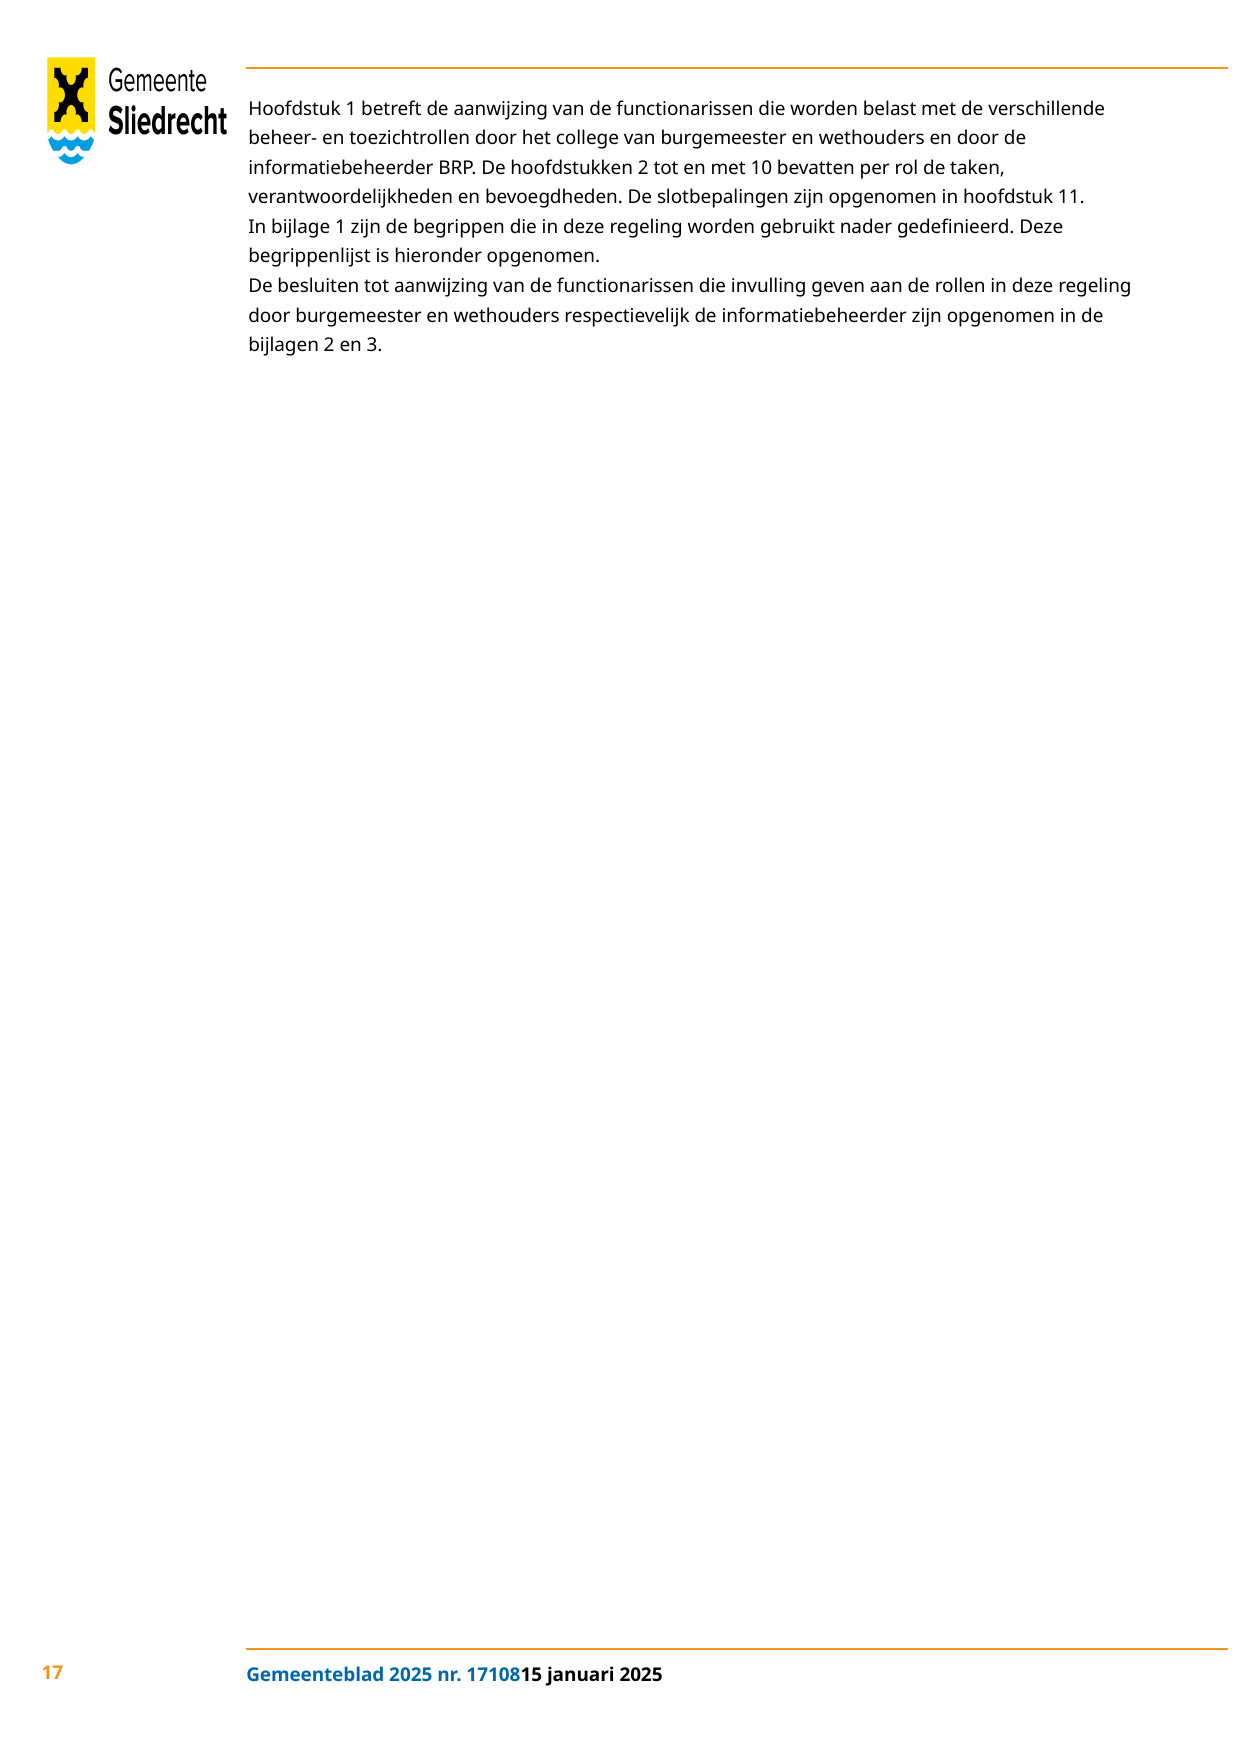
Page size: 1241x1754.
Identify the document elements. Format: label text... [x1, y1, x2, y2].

text De besluiten tot aanwijzing van de functionarissen die invulling geven aan de rollen in deze regeling door burgemeester en wethouders respectievelijk de informatiebeheerder zijn opgenomen in de bijlagen 2 en 3. [248, 272, 1152, 357]
text Hoofdstuk 1 betreft de aanwijzing van de functionarissen die worden belast met de verschillende beheer- en toezichtrollen door het college van burgemeester en wethouders en door de informatiebeheerder BRP. De hoofdstukken 2 tot en met 10 bevatten per rol de taken, verantwoordelijkheden en bevoegdheden. De slotbepalingen zijn opgenomen in hoofdstuk 11. [248, 95, 1152, 209]
text In bijlage 1 zijn de begrippen die in deze regeling worden gebruikt nader gedefinieerd. Deze begrippenlijst is hieronder opgenomen. [248, 213, 1152, 268]
picture [41, 47, 231, 172]
